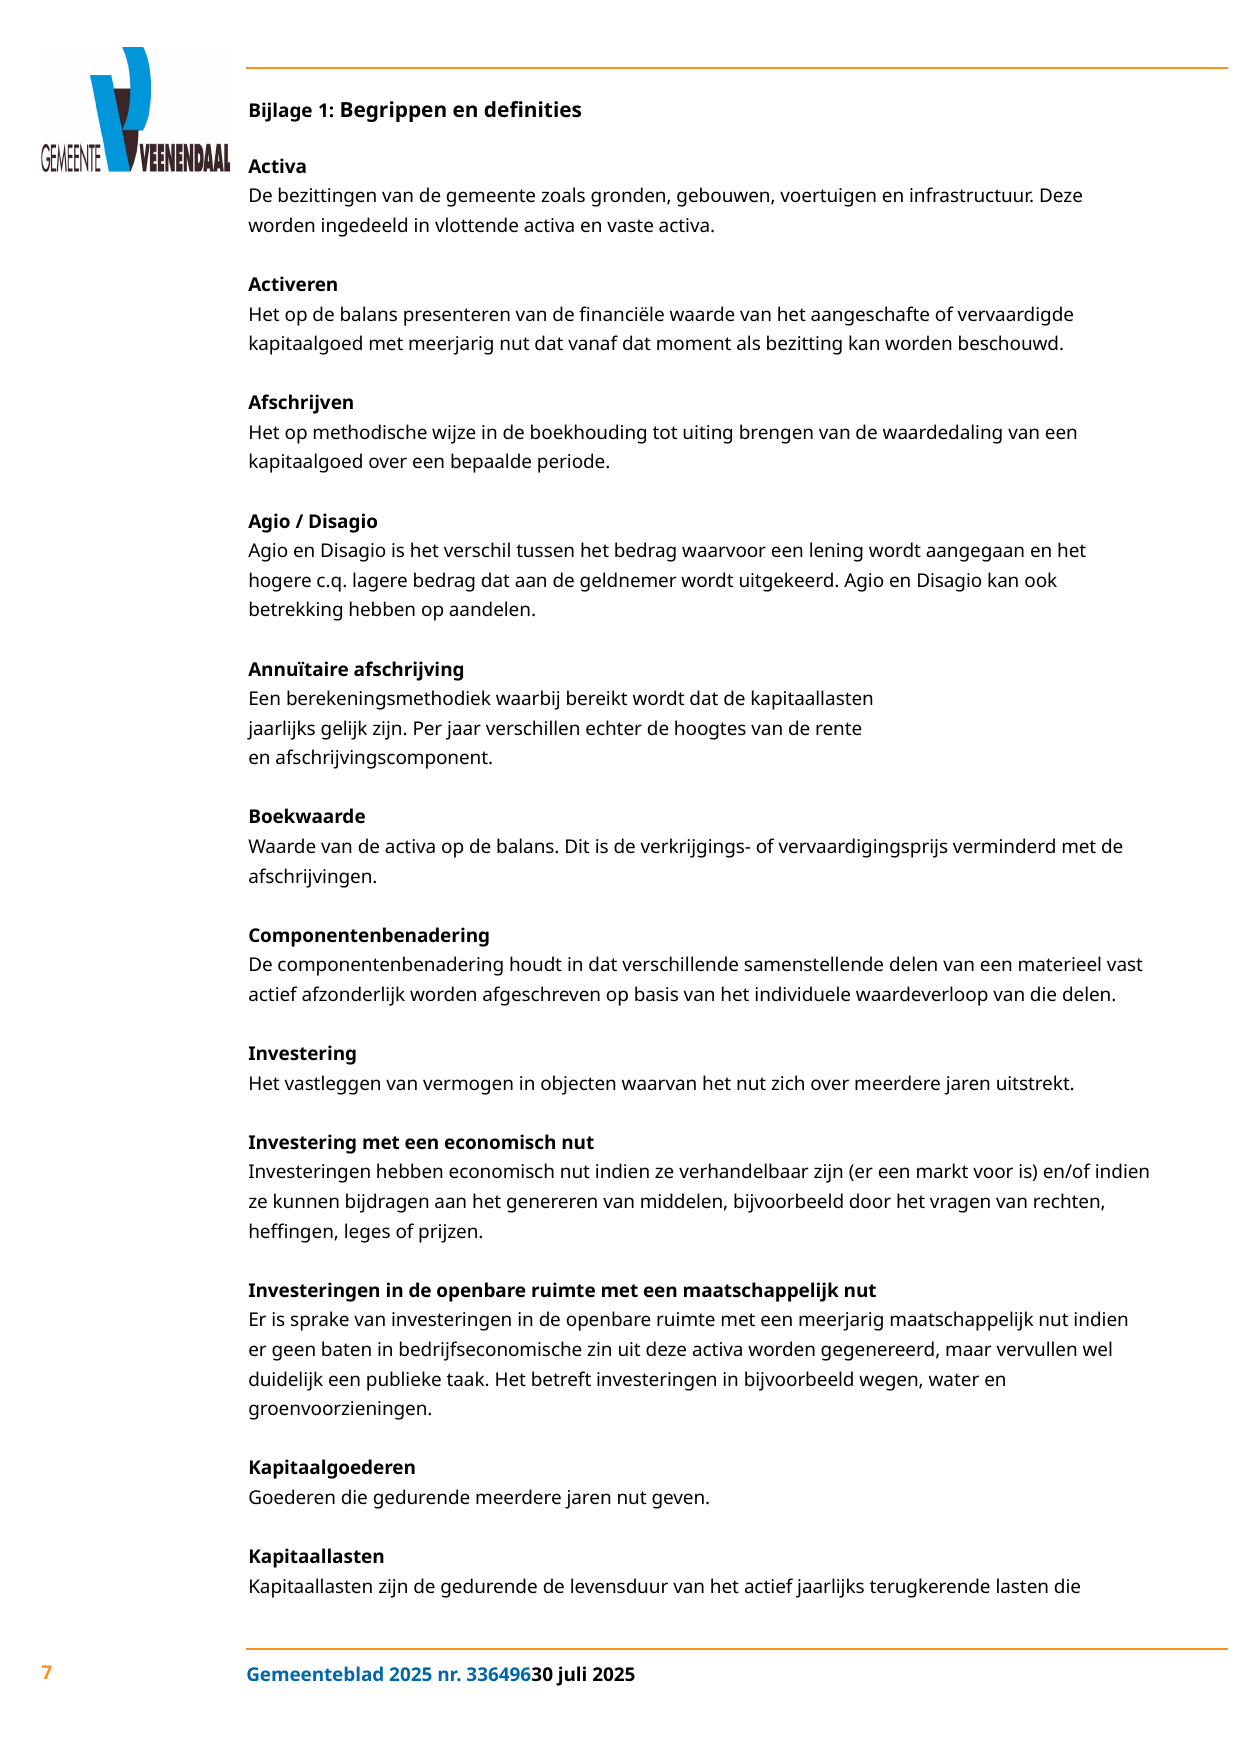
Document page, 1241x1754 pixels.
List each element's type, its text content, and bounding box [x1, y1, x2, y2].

text Componentenbenadering [248, 922, 1152, 948]
text Het op de balans presenteren van de financiële waarde van het aangeschafte of vervaardigde kapitaalgoed met meerjarig nut dat vanaf dat moment als bezitting kan worden beschouwd. [248, 301, 1152, 356]
text Kapitaallasten zijn de gedurende de levensduur van het actief jaarlijks terugkerende lasten die [248, 1573, 1152, 1599]
text Investering [248, 1040, 1152, 1066]
picture [123, 47, 231, 172]
text Het op methodische wijze in de boekhouding tot uiting brengen van de waardedaling van een kapitaalgoed over een bepaalde periode. [248, 419, 1152, 474]
text Investeringen hebben economisch nut indien ze verhandelbaar zijn (er een markt voor is) en/of indien ze kunnen bijdragen aan het genereren van middelen, bijvoorbeeld door het vragen van rechten, heffingen, leges of prijzen. [248, 1159, 1152, 1244]
text Afschrijven [248, 389, 1152, 415]
text De componentenbenadering houdt in dat verschillende samenstellende delen van een materieel vast actief afzonderlijk worden afgeschreven op basis van het individuele waardeverloop van die delen. [248, 952, 1152, 1007]
text Investeringen in de openbare ruimte met een maatschappelijk nut [248, 1277, 1152, 1303]
picture [41, 47, 130, 172]
text De bezittingen van de gemeente zoals gronden, gebouwen, voertuigen en infrastructuur. Deze worden ingedeeld in vlottende activa en vaste activa. [248, 182, 1152, 238]
text Annuïtaire afschrijving [248, 656, 1152, 682]
text Bijlage 1: Begrippen en definities [248, 95, 1152, 123]
text Agio en Disagio is het verschil tussen het bedrag waarvoor een lening wordt aangegaan en het hogere c.q. lagere bedrag dat aan de geldnemer wordt uitgekeerd. Agio en Disagio kan ook betrekking hebben op aandelen. [248, 537, 1152, 622]
text Activeren [248, 271, 1152, 297]
text Agio / Disagio [248, 508, 1152, 534]
text Het vastleggen van vermogen in objecten waarvan het nut zich over meerdere jaren uitstrekt. [248, 1070, 1152, 1096]
text Een berekeningsmethodiek waarbij bereikt wordt dat de kapitaallasten [248, 685, 1152, 711]
text jaarlijks gelijk zijn. Per jaar verschillen echter de hoogtes van de rente [248, 715, 1152, 741]
text Kapitaalgoederen [248, 1454, 1152, 1480]
text Kapitaallasten [248, 1543, 1152, 1569]
text Er is sprake van investeringen in de openbare ruimte met een meerjarig maatschappelijk nut indien er geen baten in bedrijfseconomische zin uit deze activa worden gegenereerd, maar vervullen wel duidelijk een publieke taak. Het betreft investeringen in bijvoorbeeld wegen, water en groenvoorzieningen. [248, 1307, 1152, 1421]
text Activa [248, 153, 1152, 179]
text Boekwaarde [248, 804, 1152, 829]
text en afschrijvingscomponent. [248, 744, 1152, 770]
text Goederen die gedurende meerdere jaren nut geven. [248, 1484, 1152, 1510]
text Investering met een economisch nut [248, 1129, 1152, 1155]
text Waarde van de activa op de balans. Dit is de verkrijgings- of vervaardigingsprijs verminderd met de afschrijvingen. [248, 833, 1152, 889]
